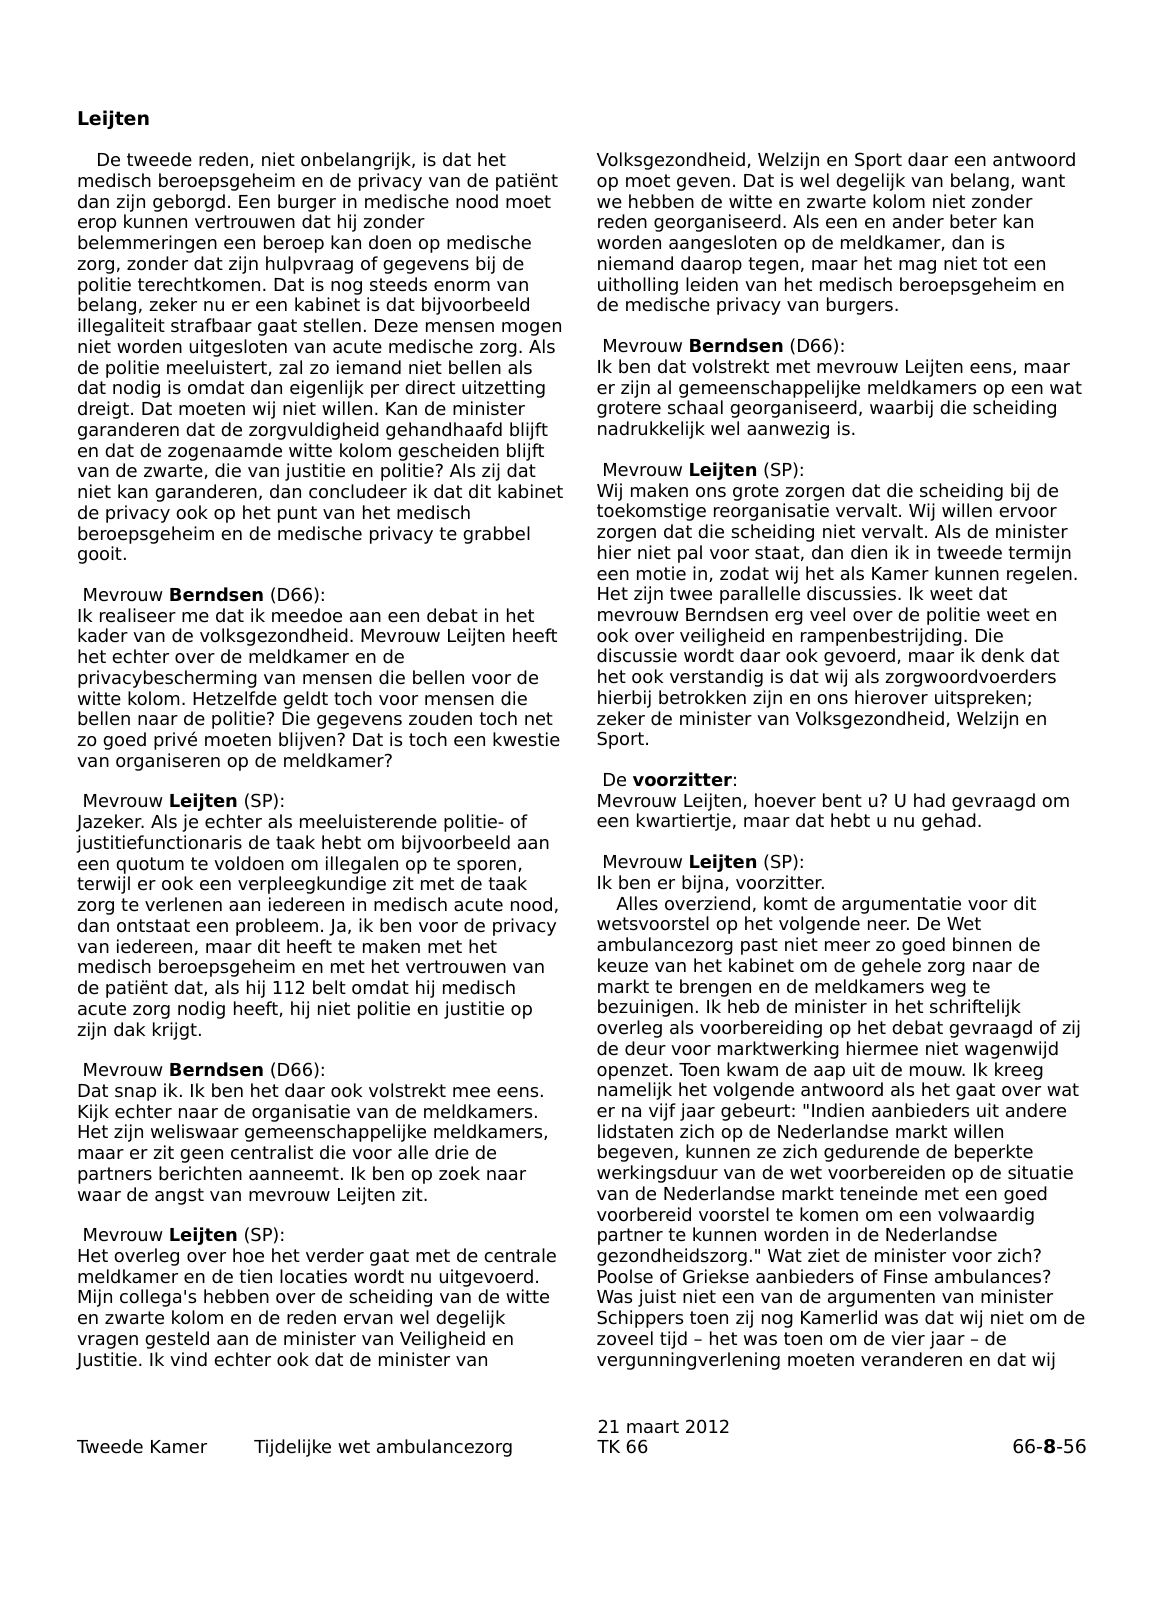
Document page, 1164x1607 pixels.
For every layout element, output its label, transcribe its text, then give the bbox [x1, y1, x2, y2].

text Mevrouw Berndsen (D66): [596, 336, 1087, 357]
text Ik ben dat volstrekt met mevrouw Leijten eens, maar er zijn al gemeenschappelijke meldkamers op een wat grotere schaal georganiseerd, waarbij die scheiding nadrukkelijk wel aanwezig is. [596, 357, 1087, 440]
text De voorzitter: [596, 770, 1087, 791]
text Alles overziend, komt de argumentatie voor dit wetsvoorstel op het volgende neer. De Wet ambulancezorg past niet meer zo goed binnen de keuze van het kabinet om de gehele zorg naar de markt te brengen en de meldkamers weg te bezuinigen. Ik heb de minister in het schriftelijk overleg als voorbereiding op het debat gevraagd of zij de deur voor marktwerking hiermee niet wagenwijd openzet. Toen kwam de aap uit de mouw. Ik kreeg namelijk het volgende antwoord als het gaat over wat er na vijf jaar gebeurt: "Indien aanbieders uit andere lidstaten zich op de Nederlandse markt willen begeven, kunnen ze zich gedurende de beperkte werkingsduur van de wet voorbereiden op de situatie van de Nederlandse markt teneinde met een goed voorbereid voorstel te komen om een volwaardig partner te kunnen worden in de Nederlandse gezondheidszorg." Wat ziet de minister voor zich? Poolse of Griekse aanbieders of Finse ambulances? Was juist niet een van de argumenten van minister Schippers toen zij nog Kamerlid was dat wij niet om de zoveel tijd – het was toen om de vier jaar – de vergunningverlening moeten veranderen en dat wij [596, 893, 1087, 1370]
text De tweede reden, niet onbelangrijk, is dat het medisch beroepsgeheim en de privacy van de patiënt dan zijn geborgd. Een burger in medische nood moet erop kunnen vertrouwen dat hij zonder belemmeringen een beroep kan doen op medische zorg, zonder dat zijn hulpvraag of gegevens bij de politie terechtkomen. Dat is nog steeds enorm van belang, zeker nu er een kabinet is dat bijvoorbeeld illegaliteit strafbaar gaat stellen. Deze mensen mogen niet worden uitgesloten van acute medische zorg. Als de politie meeluistert, zal zo iemand niet bellen als dat nodig is omdat dan eigenlijk per direct uitzetting dreigt. Dat moeten wij niet willen. Kan de minister garanderen dat de zorgvuldigheid gehandhaafd blijft en dat de zogenaamde witte kolom gescheiden blijft van de zwarte, die van justitie en politie? Als zij dat niet kan garanderen, dan concludeer ik dat dit kabinet de privacy ook op het punt van het medisch beroepsgeheim en de medische privacy te grabbel gooit. [77, 150, 567, 565]
text Mevrouw Leijten, hoever bent u? U had gevraagd om een kwartiertje, maar dat hebt u nu gehad. [596, 791, 1087, 832]
text Wij maken ons grote zorgen dat die scheiding bij de toekomstige reorganisatie vervalt. Wij willen ervoor zorgen dat die scheiding niet vervalt. Als de minister hier niet pal voor staat, dan dien ik in tweede termijn een motie in, zodat wij het als Kamer kunnen regelen. Het zijn twee parallelle discussies. Ik weet dat mevrouw Berndsen erg veel over de politie weet en ook over veiligheid en rampenbestrijding. Die discussie wordt daar ook gevoerd, maar ik denk dat het ook verstandig is dat wij als zorgwoordvoerders hierbij betrokken zijn en ons hierover uitspreken; zeker de minister van Volksgezondheid, Welzijn en Sport. [596, 480, 1087, 750]
text Het overleg over hoe het verder gaat met de centrale meldkamer en de tien locaties wordt nu uitgevoerd. Mijn collega's hebben over de scheiding van de witte en zwarte kolom en de reden ervan wel degelijk vragen gesteld aan de minister van Veiligheid en Justitie. Ik vind echter ook dat de minister van [77, 1246, 567, 1370]
text Dat snap ik. Ik ben het daar ook volstrekt mee eens. Kijk echter naar de organisatie van de meldkamers. Het zijn weliswaar gemeenschappelijke meldkamers, maar er zit geen centralist die voor alle drie de partners berichten aanneemt. Ik ben op zoek naar waar de angst van mevrouw Leijten zit. [77, 1081, 567, 1205]
text Mevrouw Leijten (SP): [596, 852, 1087, 873]
text Mevrouw Leijten (SP): [77, 791, 567, 812]
text Mevrouw Berndsen (D66): [77, 585, 567, 606]
text Ik realiseer me dat ik meedoe aan een debat in het kader van de volksgezondheid. Mevrouw Leijten heeft het echter over de meldkamer en de privacybescherming van mensen die bellen voor de witte kolom. Hetzelfde geldt toch voor mensen die bellen naar de politie? Die gegevens zouden toch net zo goed privé moeten blijven? Dat is toch een kwestie van organiseren op de meldkamer? [77, 606, 567, 771]
text Mevrouw Berndsen (D66): [77, 1060, 567, 1081]
text Ik ben er bijna, voorzitter. [596, 873, 1087, 893]
text Mevrouw Leijten (SP): [77, 1225, 567, 1246]
text Volksgezondheid, Welzijn en Sport daar een antwoord op moet geven. Dat is wel degelijk van belang, want we hebben de witte en zwarte kolom niet zonder reden georganiseerd. Als een en ander beter kan worden aangesloten op de meldkamer, dan is niemand daarop tegen, maar het mag niet tot een uitholling leiden van het medisch beroepsgeheim en de medische privacy van burgers. [596, 150, 1087, 316]
text Mevrouw Leijten (SP): [596, 460, 1087, 480]
text Jazeker. Als je echter als meeluisterende politie- of justitiefunctionaris de taak hebt om bijvoorbeeld aan een quotum te voldoen om illegalen op te sporen, terwijl er ook een verpleegkundige zit met de taak zorg te verlenen aan iedereen in medisch acute nood, dan ontstaat een probleem. Ja, ik ben voor de privacy van iedereen, maar dit heeft te maken met het medisch beroepsgeheim en met het vertrouwen van de patiënt dat, als hij 112 belt omdat hij medisch acute zorg nodig heeft, hij niet politie en justitie op zijn dak krijgt. [77, 812, 567, 1040]
